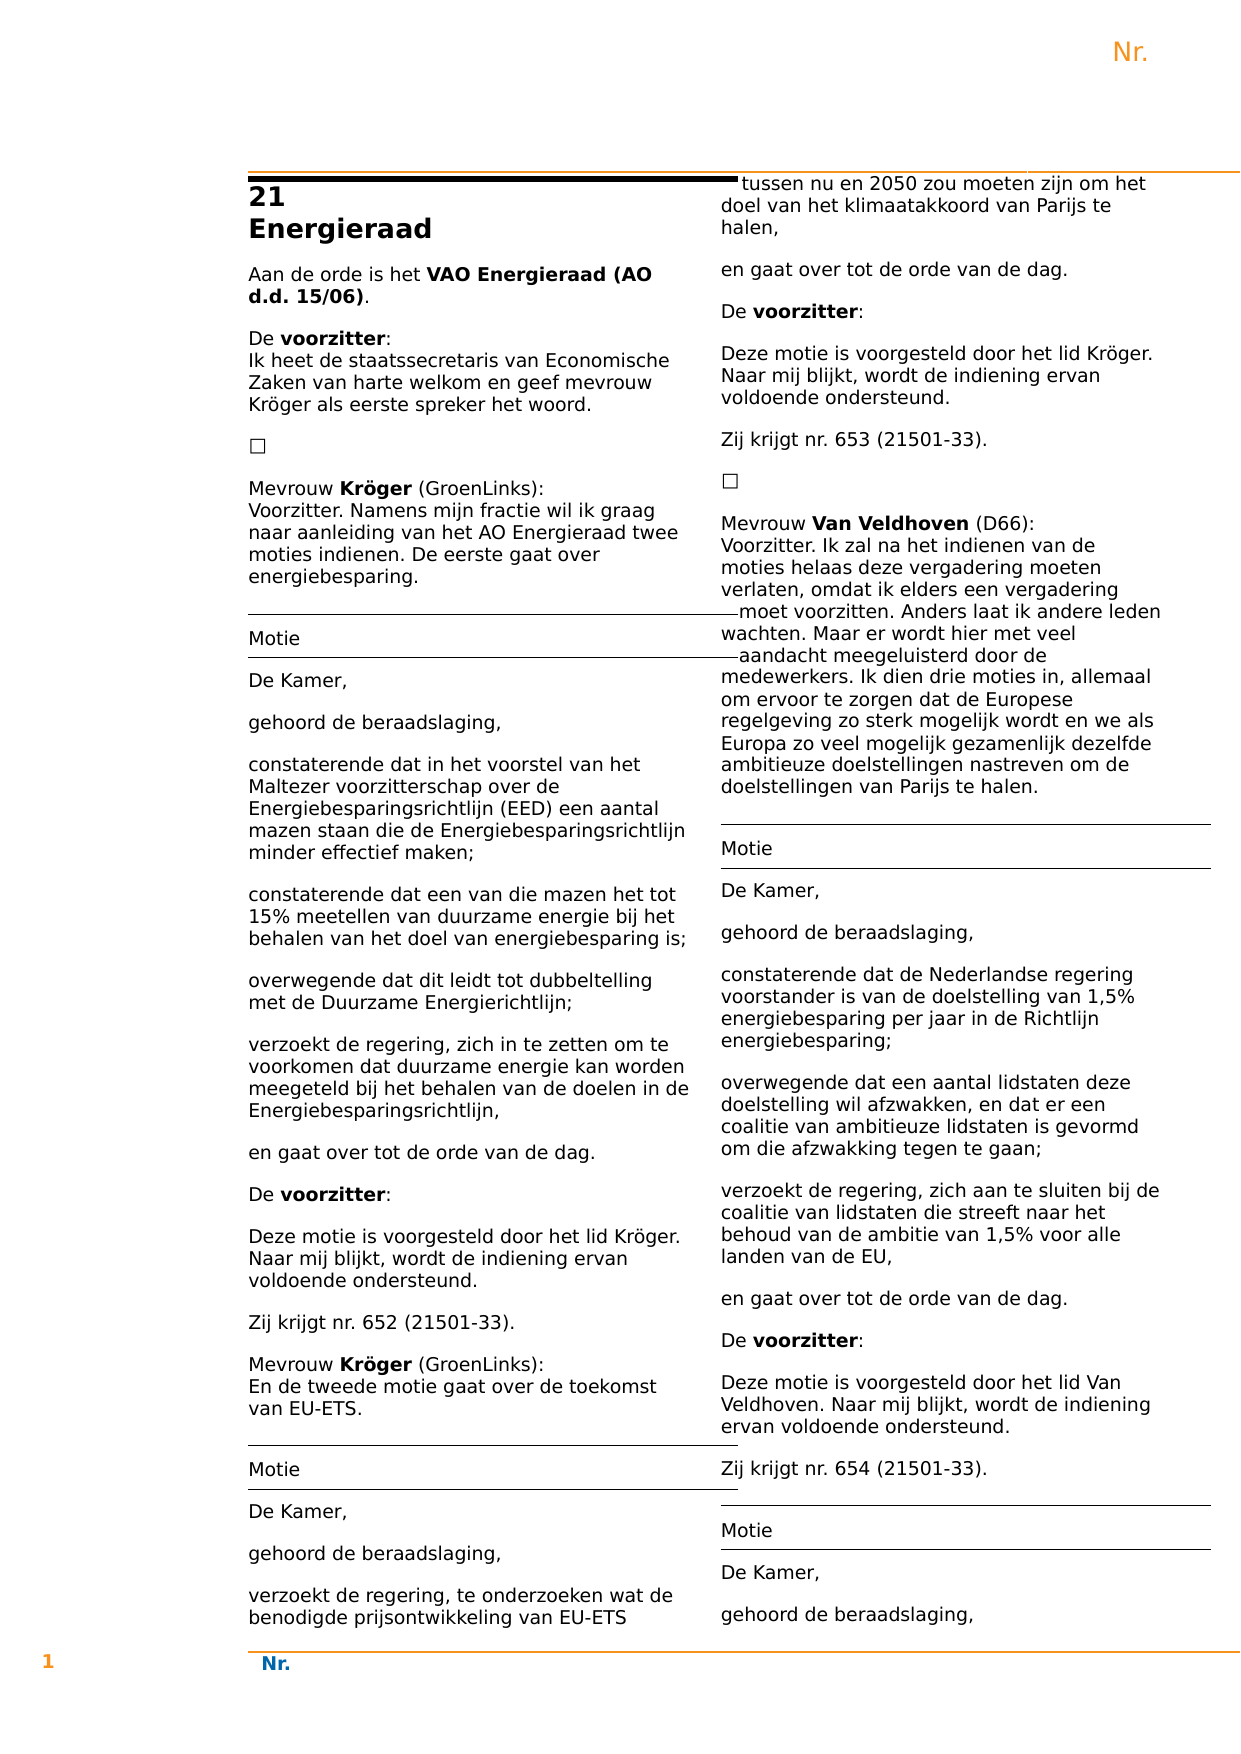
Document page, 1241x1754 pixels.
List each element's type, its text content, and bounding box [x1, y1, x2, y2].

text De voorzitter: [248, 328, 691, 350]
text Motie [721, 1520, 1163, 1542]
text en gaat over tot de orde van de dag. [721, 1288, 1163, 1310]
text Voorzitter. Namens mijn fractie wil ik graag naar aanleiding van het AO Energieraad twee moties indienen. De eerste gaat over energiebesparing. [248, 500, 691, 588]
text en gaat over tot de orde van de dag. [721, 259, 1163, 281]
text verzoekt de regering, te onderzoeken wat de benodigde prijsontwikkeling van EU-ETS [248, 1585, 691, 1629]
text gehoord de beraadslaging, [248, 1543, 691, 1565]
text gehoord de beraadslaging, [721, 1604, 1163, 1626]
text constaterende dat in het voorstel van het Maltezer voorzitterschap over de Energiebesparingsrichtlijn (EED) een aantal mazen staan die de Energiebesparingsrichtlijn minder effectief maken; [248, 754, 691, 864]
text Deze motie is voorgesteld door het lid Van Veldhoven. Naar mij blijkt, wordt de indiening ervan voldoende ondersteund. [721, 1372, 1163, 1438]
text Deze motie is voorgesteld door het lid Kröger. Naar mij blijkt, wordt de indiening ervan voldoende ondersteund. [721, 343, 1163, 409]
text overwegende dat een aantal lidstaten deze doelstelling wil afzwakken, en dat er een coalitie van ambitieuze lidstaten is gevormd om die afzwakking tegen te gaan; [721, 1072, 1163, 1160]
text Motie [248, 628, 691, 650]
text De Kamer, [721, 880, 1163, 902]
text De Kamer, [248, 670, 691, 692]
text De voorzitter: [248, 1184, 691, 1206]
text overwegende dat dit leidt tot dubbeltelling met de Duurzame Energierichtlijn; [248, 970, 691, 1014]
text Zij krijgt nr. 654 (21501-33). [721, 1458, 1163, 1480]
text Mevrouw Van Veldhoven (D66): [721, 513, 1163, 534]
text Zij krijgt nr. 653 (21501-33). [721, 429, 1163, 451]
text De voorzitter: [721, 1330, 1163, 1352]
text De Kamer, [721, 1562, 1163, 1584]
text constaterende dat de Nederlandse regering voorstander is van de doelstelling van 1,5% energiebesparing per jaar in de Richtlijn energiebesparing; [721, 964, 1163, 1052]
text ⬜ [248, 436, 691, 458]
text De Kamer, [248, 1501, 691, 1523]
text tussen nu en 2050 zou moeten zijn om het doel van het klimaatakkoord van Parijs te halen, [721, 173, 1163, 239]
text Mevrouw Kröger (GroenLinks): [248, 478, 691, 500]
text Aan de orde is het VAO Energieraad (AO d.d. 15/06). [248, 264, 691, 308]
text verzoekt de regering, zich aan te sluiten bij de coalitie van lidstaten die streeft naar het behoud van de ambitie van 1,5% voor alle landen van de EU, [721, 1180, 1163, 1268]
text ⬜ [721, 471, 1163, 493]
text Voorzitter. Ik zal na het indienen van de moties helaas deze vergadering moeten verlaten, omdat ik elders een vergadering moet voorzitten. Anders laat ik andere leden wachten. Maar er wordt hier met veel aandacht meegeluisterd door de medewerkers. Ik dien drie moties in, allemaal om ervoor te zorgen dat de Europese regelgeving zo sterk mogelijk wordt en we als Europa zo veel mogelijk gezamenlijk dezelfde ambitieuze doelstellingen nastreven om de doelstellingen van Parijs te halen. [721, 534, 1163, 798]
text En de tweede motie gaat over de toekomst van EU-ETS. [248, 1376, 691, 1419]
text gehoord de beraadslaging, [248, 712, 691, 734]
text Deze motie is voorgesteld door het lid Kröger. Naar mij blijkt, wordt de indiening ervan voldoende ondersteund. [248, 1226, 691, 1292]
text Motie [721, 838, 1163, 860]
text en gaat over tot de orde van de dag. [248, 1142, 691, 1164]
title 21 Energieraad [248, 182, 691, 244]
text Motie [248, 1459, 691, 1481]
text Ik heet de staatssecretaris van Economische Zaken van harte welkom en geef mevrouw Kröger als eerste spreker het woord. [248, 350, 691, 416]
text De voorzitter: [721, 301, 1163, 323]
text Zij krijgt nr. 652 (21501-33). [248, 1312, 691, 1333]
text Mevrouw Kröger (GroenLinks): [248, 1353, 691, 1376]
text constaterende dat een van die mazen het tot 15% meetellen van duurzame energie bij het behalen van het doel van energiebesparing is; [248, 884, 691, 950]
text verzoekt de regering, zich in te zetten om te voorkomen dat duurzame energie kan worden meegeteld bij het behalen van de doelen in de Energiebesparingsrichtlijn, [248, 1034, 691, 1122]
text gehoord de beraadslaging, [721, 922, 1163, 944]
